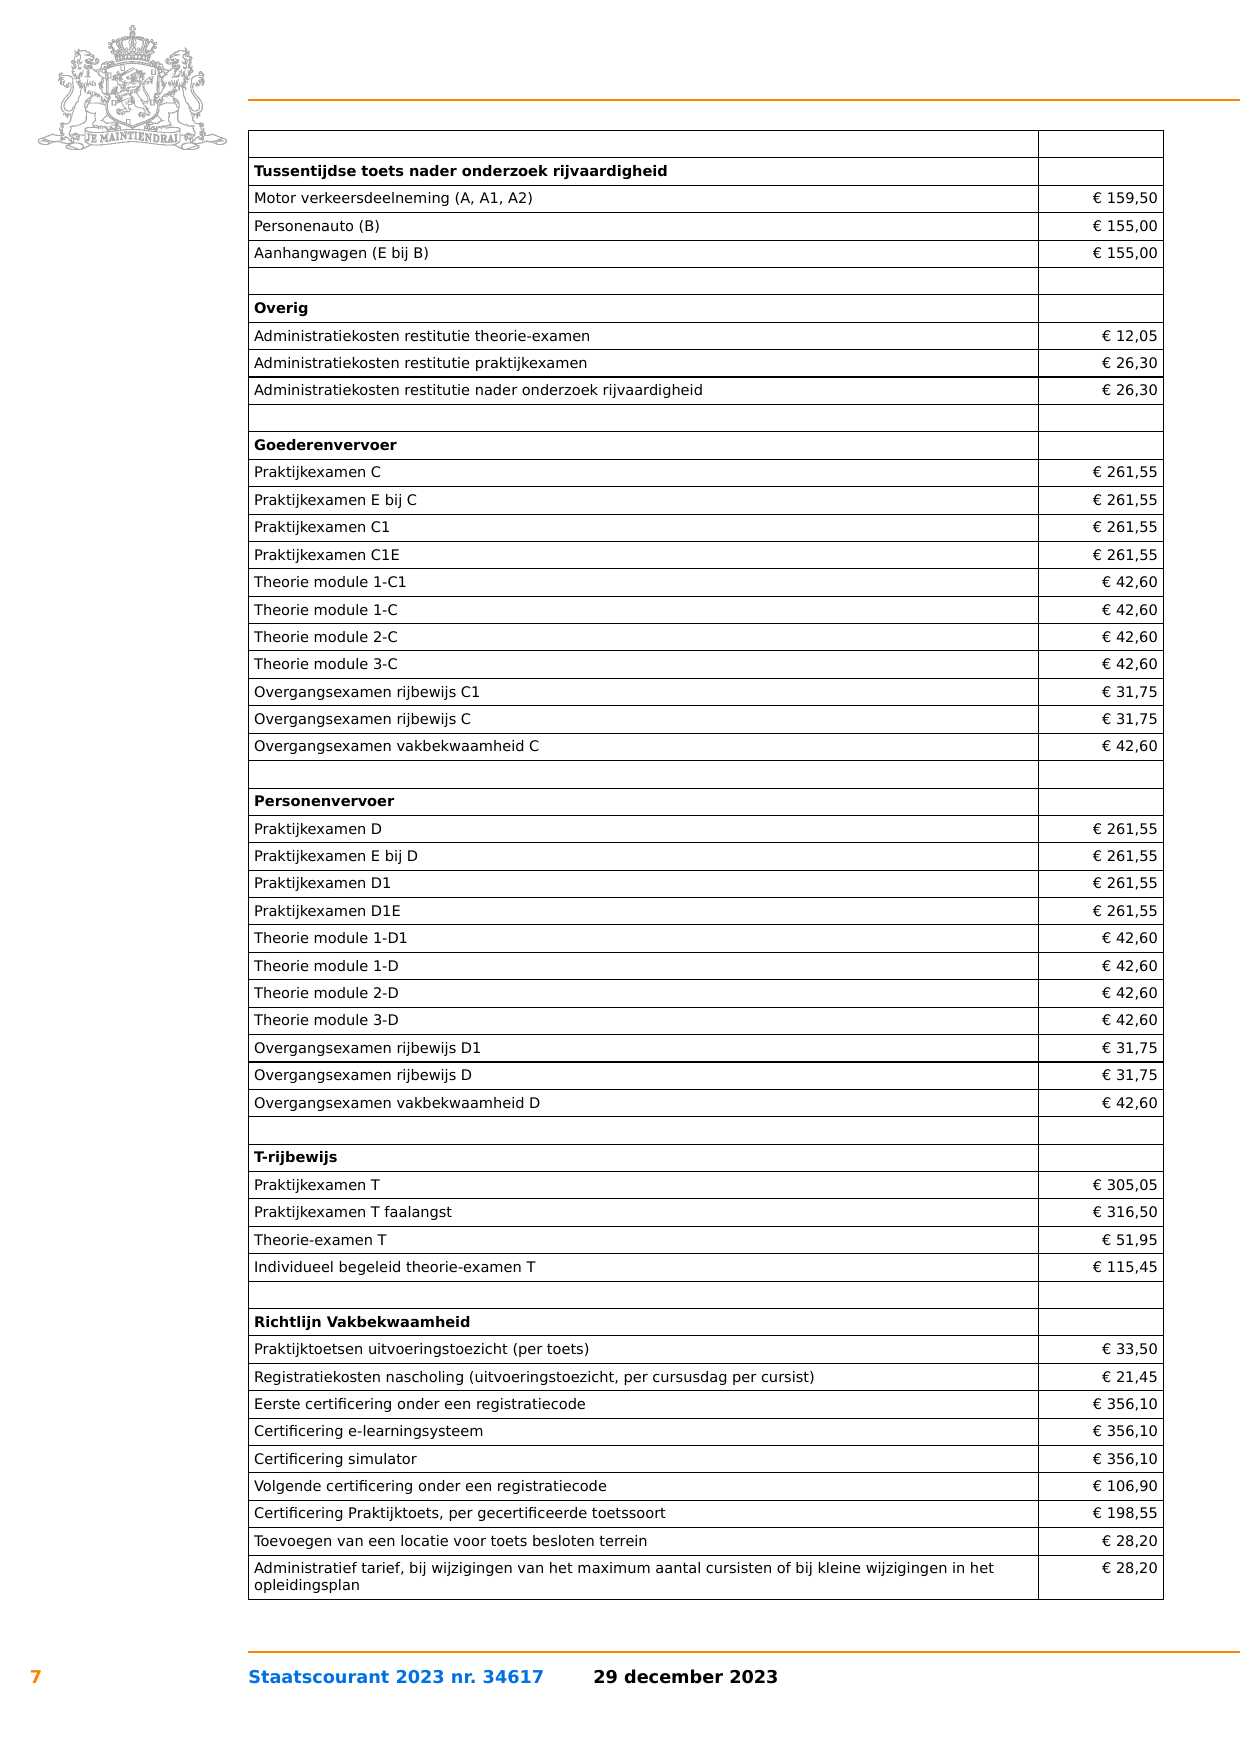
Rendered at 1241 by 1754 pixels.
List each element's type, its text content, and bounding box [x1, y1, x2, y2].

table_cell € 42,60 [1039, 651, 1163, 678]
table_cell Certificering Praktijktoets, per gecertificeerde toetssoort [249, 1501, 1038, 1527]
table_cell Theorie module 1-D [249, 953, 1038, 979]
table_cell [249, 1282, 1038, 1308]
table_cell [1039, 761, 1163, 787]
table_cell [1039, 1282, 1163, 1308]
table_cell € 12,05 [1039, 323, 1163, 349]
table_cell € 26,30 [1039, 378, 1163, 404]
table_cell [249, 761, 1038, 787]
table_cell Administratiekosten restitutie theorie-examen [249, 323, 1038, 349]
table_cell Praktijkexamen E bij C [249, 487, 1038, 513]
table_cell Administratiekosten restitutie praktijkexamen [249, 350, 1038, 376]
table_cell € 42,60 [1039, 1008, 1163, 1034]
table_cell € 106,90 [1039, 1473, 1163, 1500]
table_cell [1039, 1117, 1163, 1143]
table_cell € 33,50 [1039, 1336, 1163, 1363]
table_cell € 261,55 [1039, 487, 1163, 513]
table_cell [249, 268, 1038, 294]
table_cell Theorie module 2-D [249, 980, 1038, 1007]
table_cell Certificering simulator [249, 1446, 1038, 1472]
table_cell Overgangsexamen rijbewijs D1 [249, 1035, 1038, 1061]
table_cell [1039, 432, 1163, 459]
table_cell Praktijkexamen C1E [249, 542, 1038, 568]
table_cell € 305,05 [1039, 1172, 1163, 1198]
table_cell € 261,55 [1039, 542, 1163, 568]
table_cell € 42,60 [1039, 734, 1163, 760]
table_cell € 42,60 [1039, 953, 1163, 979]
table_cell Richtlijn Vakbekwaamheid [249, 1309, 1038, 1335]
table_cell Theorie module 2-C [249, 624, 1038, 650]
table_cell Praktijkexamen D1E [249, 898, 1038, 924]
table_cell € 42,60 [1039, 569, 1163, 596]
table_cell € 42,60 [1039, 980, 1163, 1007]
table_cell € 31,75 [1039, 706, 1163, 733]
table_cell € 31,75 [1039, 1063, 1163, 1089]
table_cell Registratiekosten nascholing (uitvoeringstoezicht, per cursusdag per cursist) [249, 1364, 1038, 1390]
table_cell € 261,55 [1039, 460, 1163, 486]
table_cell Eerste certificering onder een registratiecode [249, 1391, 1038, 1417]
table_cell Administratief tarief, bij wijzigingen van het maximum aantal cursisten of bij kleine wijzigingen in het opleidingsplan [249, 1556, 1038, 1599]
table_cell € 21,45 [1039, 1364, 1163, 1390]
table_cell € 356,10 [1039, 1391, 1163, 1417]
table_cell € 261,55 [1039, 871, 1163, 897]
table_cell Theorie module 1-C [249, 597, 1038, 623]
table_cell € 155,00 [1039, 241, 1163, 267]
table_cell [1039, 1309, 1163, 1335]
table_cell Praktijktoetsen uitvoeringstoezicht (per toets) [249, 1336, 1038, 1363]
table_cell € 42,60 [1039, 624, 1163, 650]
table_cell € 155,00 [1039, 213, 1163, 239]
table_cell [249, 1117, 1038, 1143]
table_cell Praktijkexamen C [249, 460, 1038, 486]
table_cell € 159,50 [1039, 186, 1163, 212]
table_cell Praktijkexamen D1 [249, 871, 1038, 897]
table_cell Goederenvervoer [249, 432, 1038, 459]
picture [38, 25, 227, 150]
table_cell € 51,95 [1039, 1227, 1163, 1253]
table_cell Praktijkexamen C1 [249, 515, 1038, 541]
table_cell [1039, 405, 1163, 431]
table_cell [1039, 131, 1163, 157]
table_cell Theorie module 1-C1 [249, 569, 1038, 596]
table_cell T-rijbewijs [249, 1145, 1038, 1171]
table_cell € 261,55 [1039, 515, 1163, 541]
table_cell € 356,10 [1039, 1419, 1163, 1445]
table_cell [1039, 158, 1163, 185]
table_cell [1039, 789, 1163, 815]
table_cell Overgangsexamen rijbewijs C1 [249, 679, 1038, 705]
table_cell € 26,30 [1039, 350, 1163, 376]
table_cell Praktijkexamen E bij D [249, 843, 1038, 869]
table_cell € 42,60 [1039, 597, 1163, 623]
table_cell € 28,20 [1039, 1556, 1163, 1599]
table_cell € 31,75 [1039, 1035, 1163, 1061]
table_cell [1039, 1145, 1163, 1171]
table_cell Certificering e-learningsysteem [249, 1419, 1038, 1445]
table_cell Toevoegen van een locatie voor toets besloten terrein [249, 1528, 1038, 1554]
table_cell Overgangsexamen vakbekwaamheid C [249, 734, 1038, 760]
table_cell Theorie module 1-D1 [249, 925, 1038, 952]
table_cell [1039, 268, 1163, 294]
table_cell Theorie module 3-C [249, 651, 1038, 678]
table_cell Administratiekosten restitutie nader onderzoek rijvaardigheid [249, 378, 1038, 404]
table_cell [249, 405, 1038, 431]
table_cell Praktijkexamen T [249, 1172, 1038, 1198]
table_cell Individueel begeleid theorie-examen T [249, 1254, 1038, 1281]
table_cell € 115,45 [1039, 1254, 1163, 1281]
table_cell Overgangsexamen rijbewijs D [249, 1063, 1038, 1089]
table_cell € 42,60 [1039, 1090, 1163, 1116]
table_cell € 28,20 [1039, 1528, 1163, 1554]
table_cell Overgangsexamen vakbekwaamheid D [249, 1090, 1038, 1116]
table_cell Motor verkeersdeelneming (A, A1, A2) [249, 186, 1038, 212]
table_cell Overgangsexamen rijbewijs C [249, 706, 1038, 733]
table_cell Personenauto (B) [249, 213, 1038, 239]
table_cell Praktijkexamen D [249, 816, 1038, 842]
table_cell € 356,10 [1039, 1446, 1163, 1472]
table_cell [249, 131, 1038, 157]
table_cell Aanhangwagen (E bij B) [249, 241, 1038, 267]
table_cell € 261,55 [1039, 816, 1163, 842]
table_cell € 31,75 [1039, 679, 1163, 705]
table_cell € 316,50 [1039, 1199, 1163, 1226]
table_cell Theorie module 3-D [249, 1008, 1038, 1034]
table_cell Volgende certificering onder een registratiecode [249, 1473, 1038, 1500]
table_cell Overig [249, 295, 1038, 322]
table_cell Tussentijdse toets nader onderzoek rijvaardigheid [249, 158, 1038, 185]
table_cell Theorie-examen T [249, 1227, 1038, 1253]
table_cell Praktijkexamen T faalangst [249, 1199, 1038, 1226]
table_cell [1039, 295, 1163, 322]
table_cell Personenvervoer [249, 789, 1038, 815]
table_cell € 261,55 [1039, 898, 1163, 924]
table_cell € 198,55 [1039, 1501, 1163, 1527]
table_cell € 261,55 [1039, 843, 1163, 869]
table_cell € 42,60 [1039, 925, 1163, 952]
